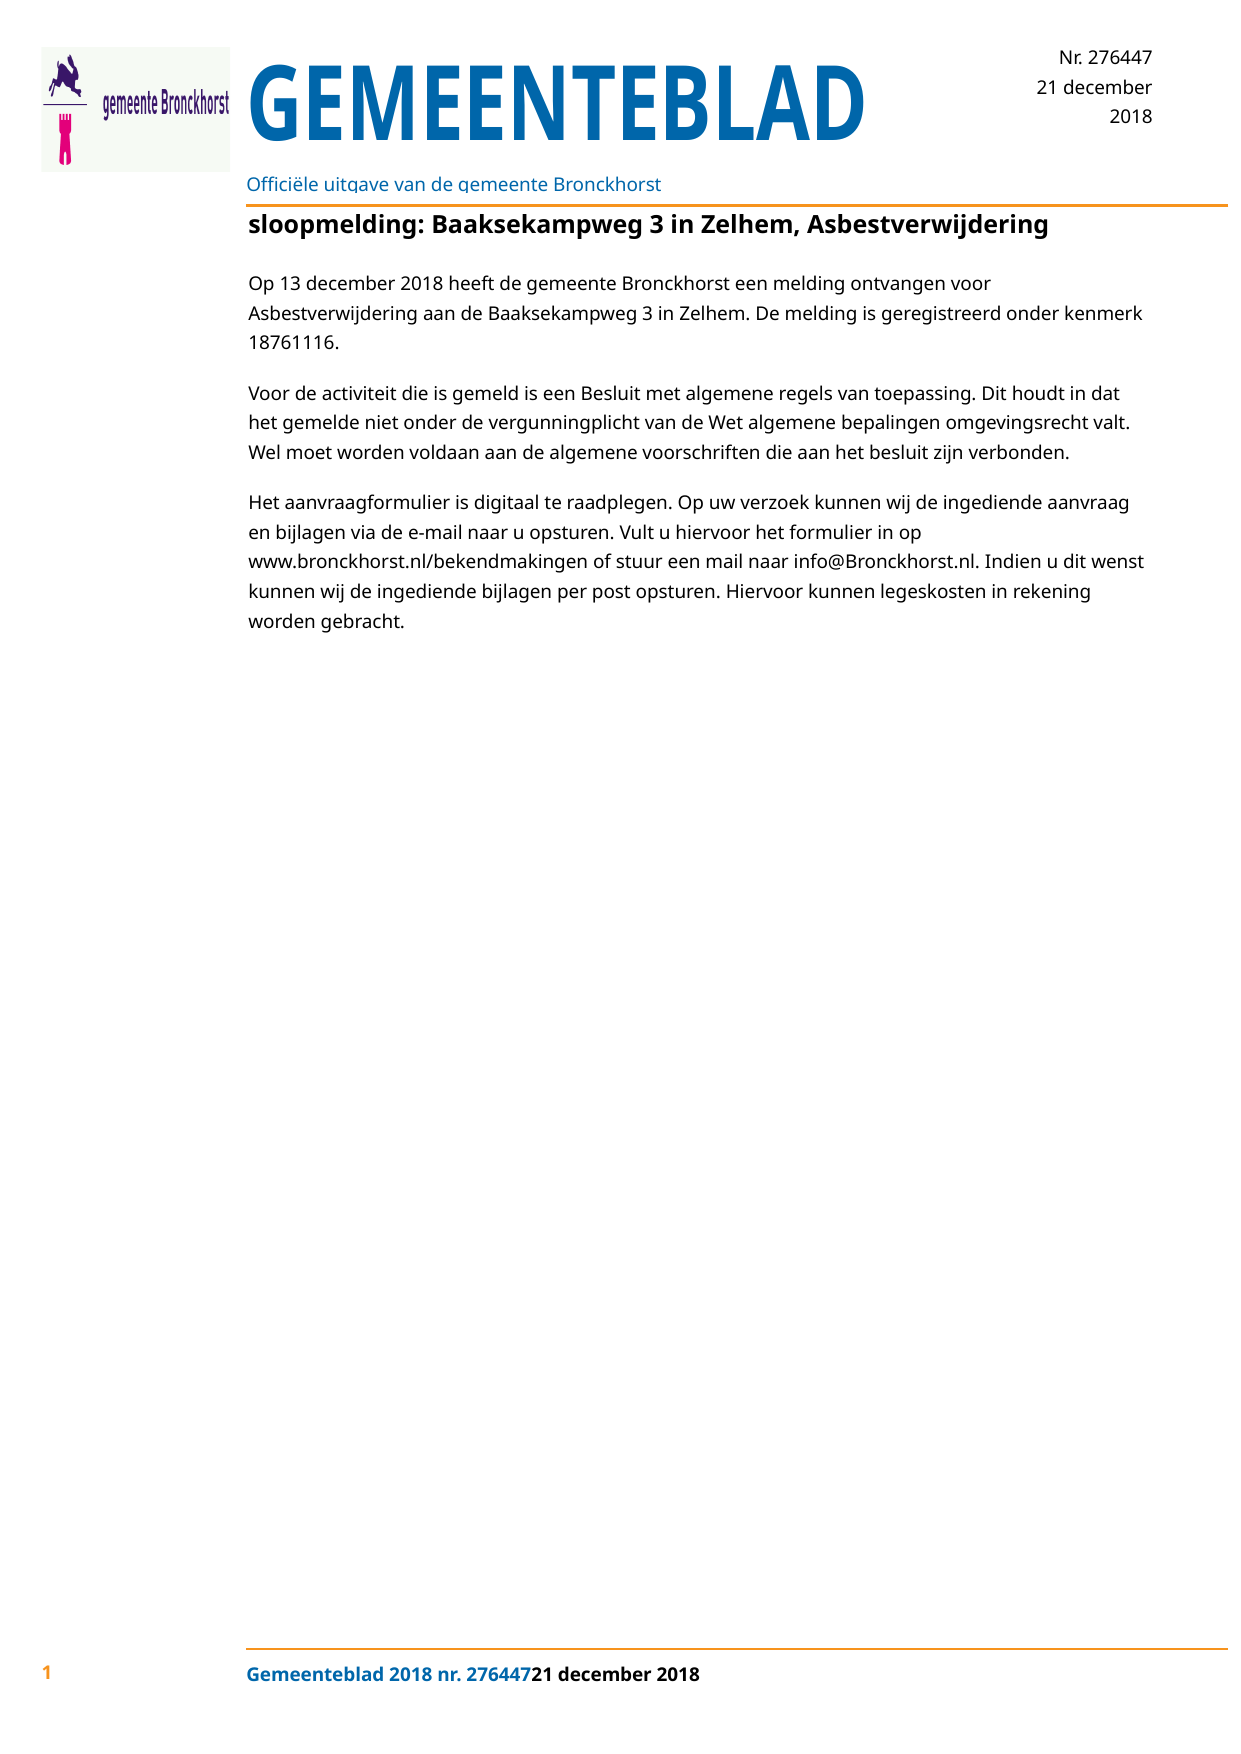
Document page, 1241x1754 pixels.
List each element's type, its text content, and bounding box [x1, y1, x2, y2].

text Voor de activiteit die is gemeld is een Besluit met algemene regels van toepassing. Dit houdt in dat het gemelde niet onder de vergunningplicht van de Wet algemene bepalingen omgevingsrecht valt. Wel moet worden voldaan aan de algemene voorschriften die aan het besluit zijn verbonden. [248, 380, 1152, 465]
text sloopmelding: Baaksekampweg 3 in Zelhem, Asbestverwijdering [248, 207, 1152, 241]
picture [41, 47, 231, 172]
text Op 13 december 2018 heeft de gemeente Bronckhorst een melding ontvangen voor Asbestverwijdering aan de Baaksekampweg 3 in Zelhem. De melding is geregistreerd onder kenmerk 18761116. [248, 270, 1152, 355]
text Het aanvraagformulier is digitaal te raadplegen. Op uw verzoek kunnen wij de ingediende aanvraag en bijlagen via de e-mail naar u opsturen. Vult u hiervoor het formulier in op www.bronckhorst.nl/bekendmakingen of stuur een mail naar info@Bronckhorst.nl. Indien u dit wenst kunnen wij de ingediende bijlagen per post opsturen. Hiervoor kunnen legeskosten in rekening worden gebracht. [248, 489, 1152, 633]
